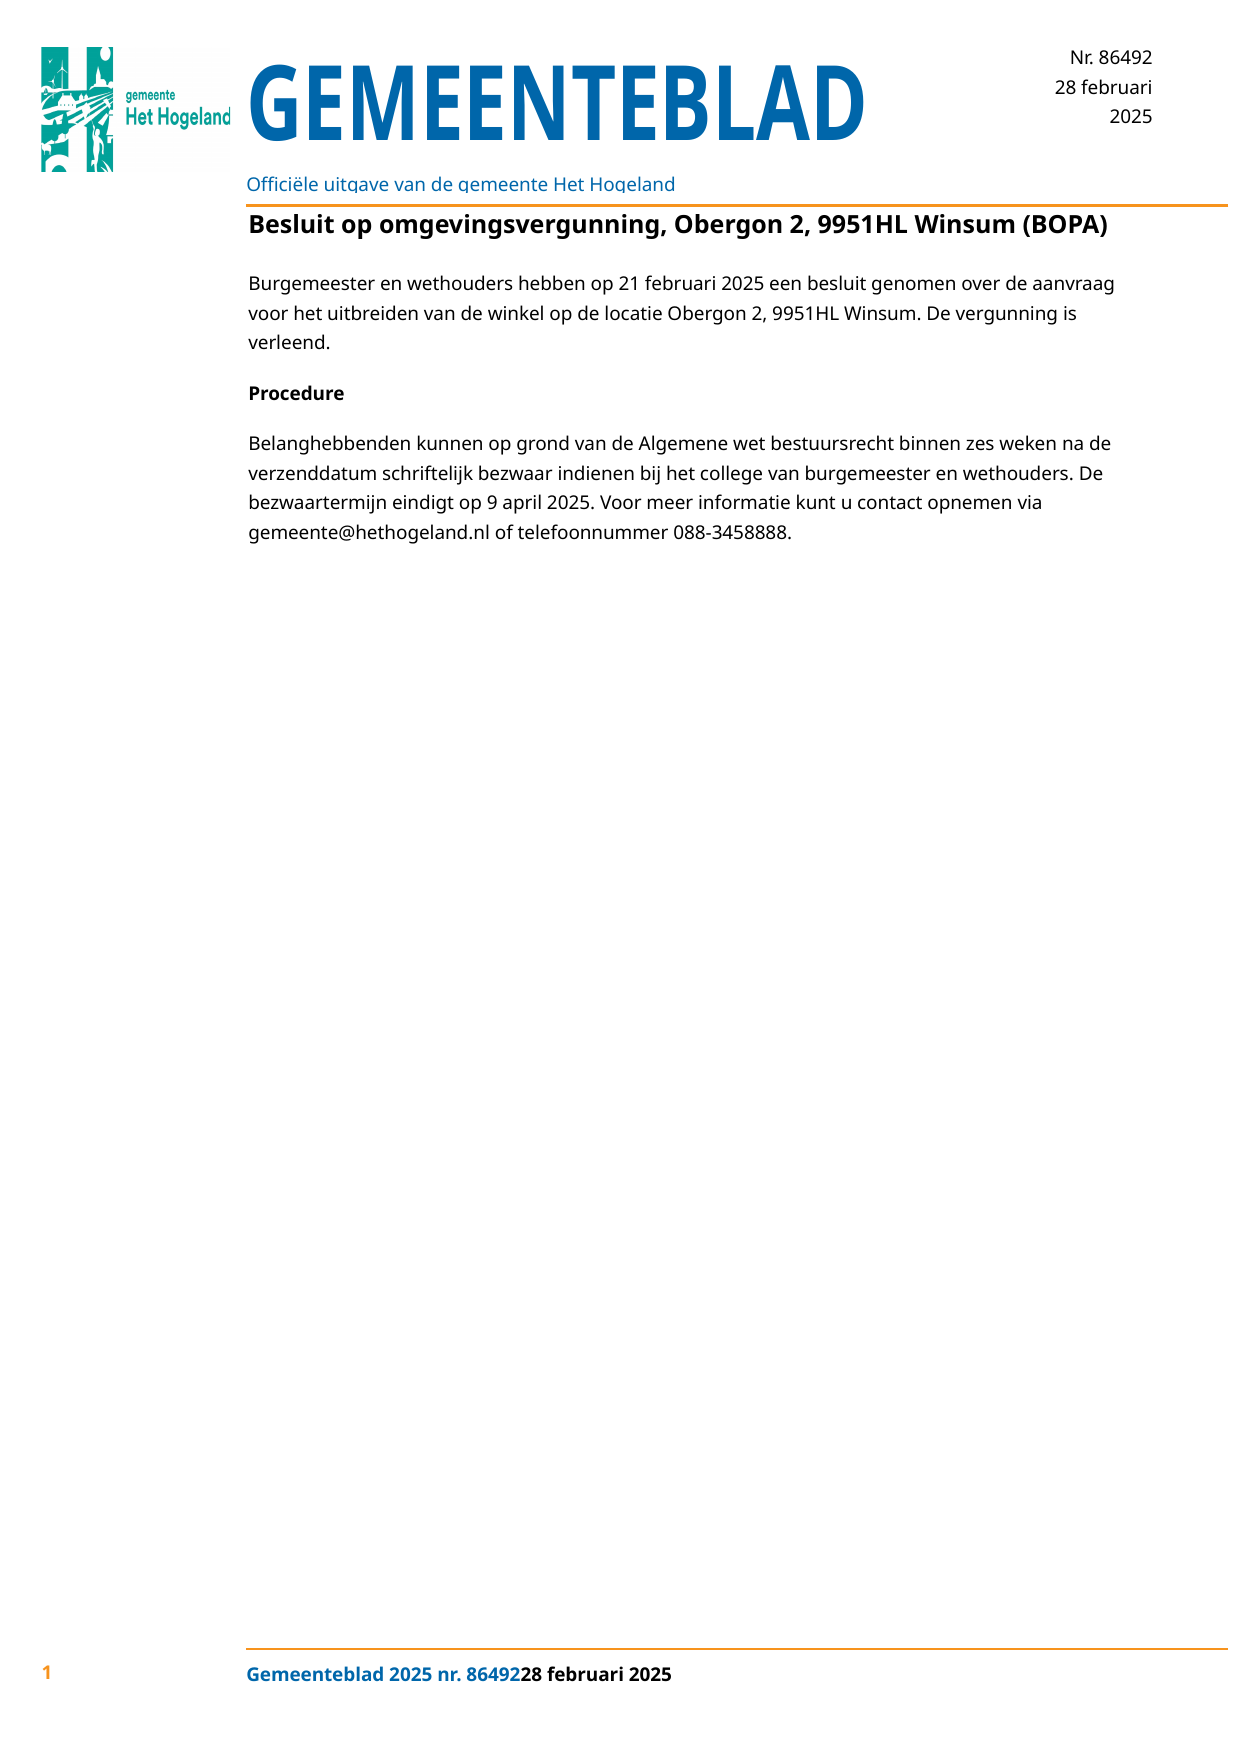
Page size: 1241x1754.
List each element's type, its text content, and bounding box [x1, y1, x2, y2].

text Procedure [248, 380, 1152, 406]
text Besluit op omgevingsvergunning, Obergon 2, 9951HL Winsum (BOPA) [248, 207, 1152, 241]
picture [41, 47, 231, 172]
text Burgemeester en wethouders hebben op 21 februari 2025 een besluit genomen over de aanvraag voor het uitbreiden van de winkel op de locatie Obergon 2, 9951HL Winsum. De vergunning is verleend. [248, 270, 1152, 355]
text Belanghebbenden kunnen op grond van de Algemene wet bestuursrecht binnen zes weken na de verzenddatum schriftelijk bezwaar indienen bij het college van burgemeester en wethouders. De bezwaartermijn eindigt op 9 april 2025. Voor meer informatie kunt u contact opnemen via gemeente@hethogeland.nl of telefoonnummer 088-3458888. [248, 430, 1152, 545]
